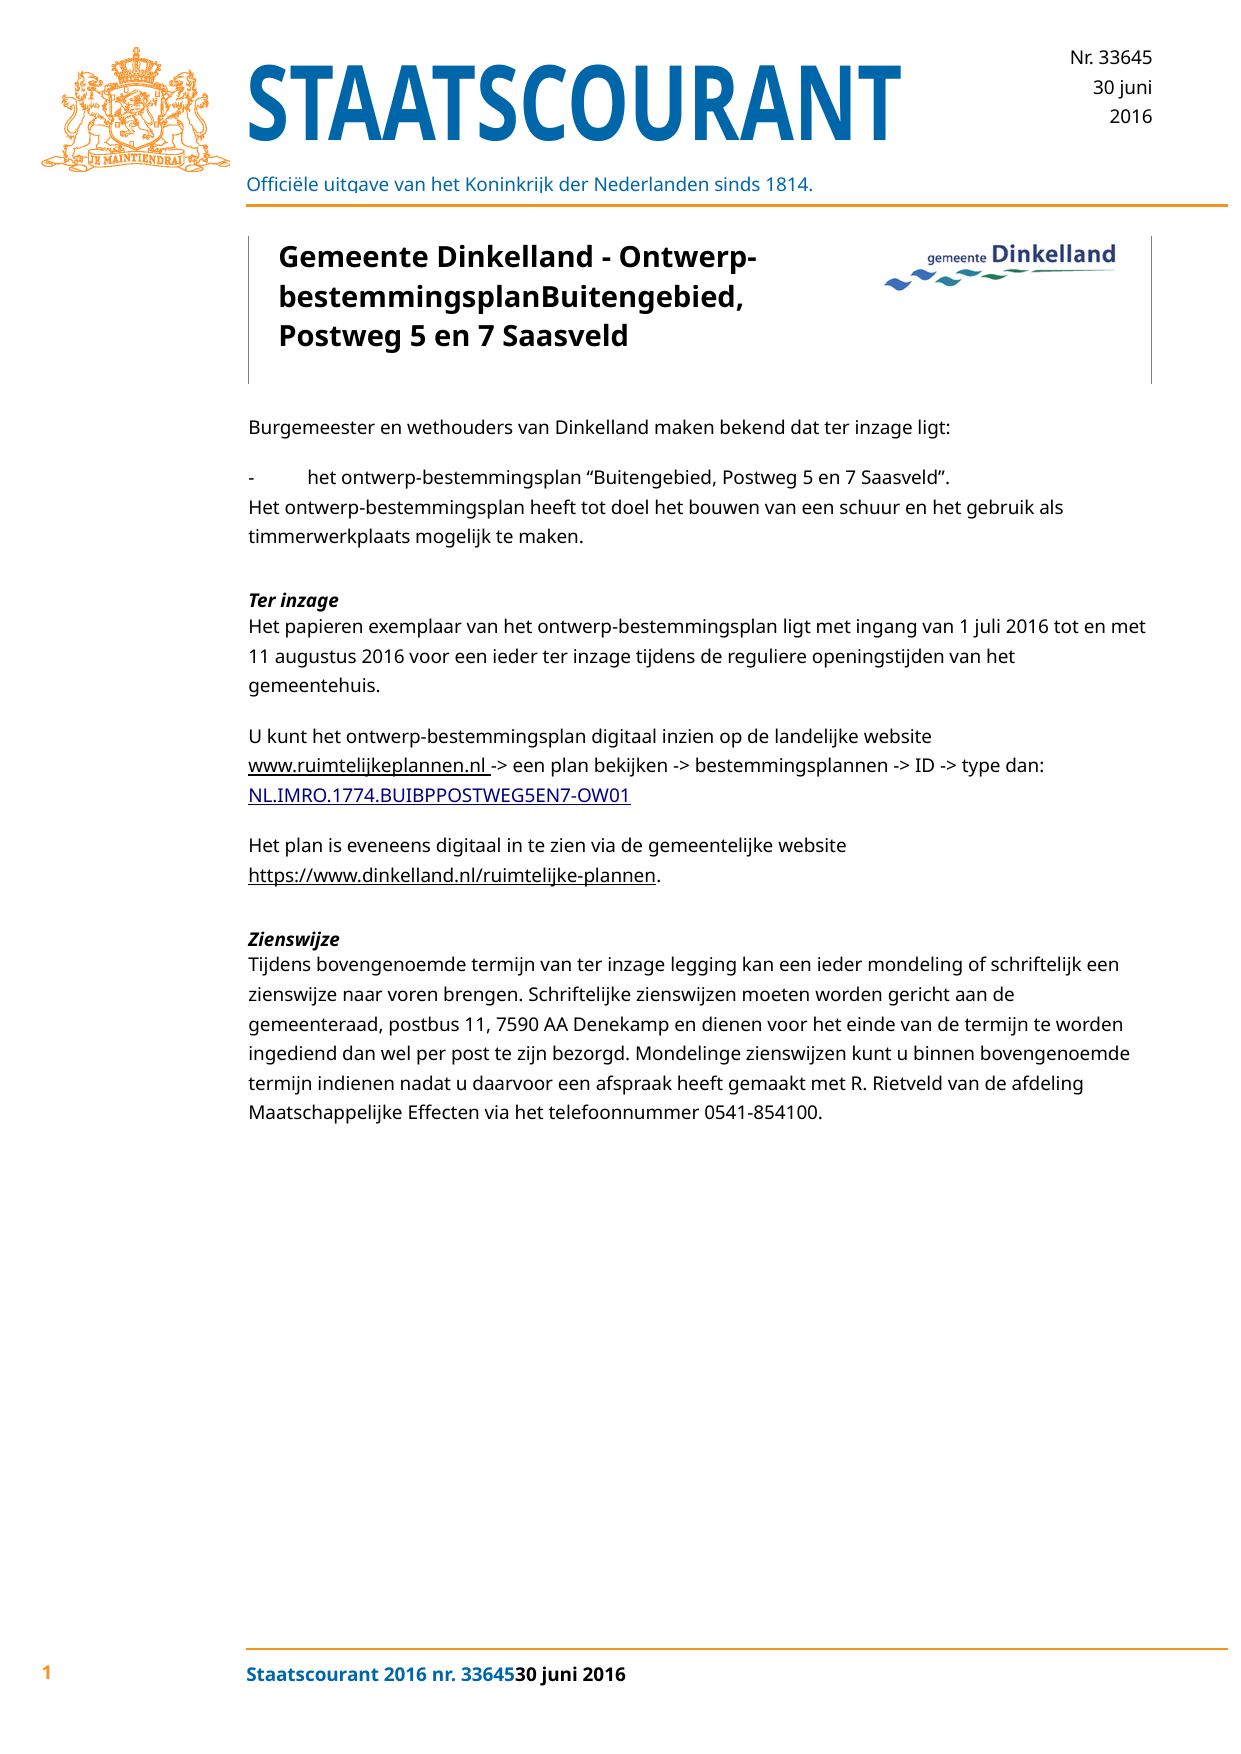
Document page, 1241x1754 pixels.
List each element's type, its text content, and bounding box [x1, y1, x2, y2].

table_header Gemeente Dinkelland - Ontwerp-bestemmingsplanBuitengebied, Postweg 5 en 7 Saasveld [249, 236, 850, 384]
text Zienswijze [248, 926, 1152, 952]
text Het papieren exemplaar van het ontwerp-bestemmingsplan ligt met ingang van 1 juli 2016 tot en met 11 augustus 2016 voor een ieder ter inzage tijdens de reguliere openingstijden van het gemeentehuis. [248, 613, 1152, 698]
text Het plan is eveneens digitaal in te zien via de gemeentelijke website https://www.dinkelland.nl/ruimtelijke-plannen. [248, 832, 1152, 888]
text U kunt het ontwerp-bestemmingsplan digitaal inzien op de landelijke website www.ruimtelijkeplannen.nl -> een plan bekijken -> bestemmingsplannen -> ID -> type dan: NL.IMRO.1774.BUIBPPOSTWEG5EN7-OW01 [248, 723, 1152, 808]
text Het ontwerp-bestemmingsplan heeft tot doel het bouwen van een schuur en het gebruik als timmerwerkplaats mogelijk te maken. [248, 494, 1152, 549]
picture [882, 236, 1119, 296]
text Ter inzage [248, 587, 1152, 613]
table_header [850, 236, 1151, 384]
list het ontwerp-bestemmingsplan “Buitengebied, Postweg 5 en 7 Saasveld”. [248, 464, 1152, 490]
text Burgemeester en wethouders van Dinkelland maken bekend dat ter inzage ligt: [248, 414, 1152, 440]
picture [41, 47, 231, 172]
text Tijdens bovengenoemde termijn van ter inzage legging kan een ieder mondeling of schriftelijk een zienswijze naar voren brengen. Schriftelijke zienswijzen moeten worden gericht aan de gemeenteraad, postbus 11, 7590 AA Denekamp en dienen voor het einde van de termijn te worden ingediend dan wel per post te zijn bezorgd. Mondelinge zienswijzen kunt u binnen bovengenoemde termijn indienen nadat u daarvoor een afspraak heeft gemaakt met R. Rietveld van de afdeling Maatschappelijke Effecten via het telefoonnummer 0541-854100. [248, 952, 1152, 1125]
